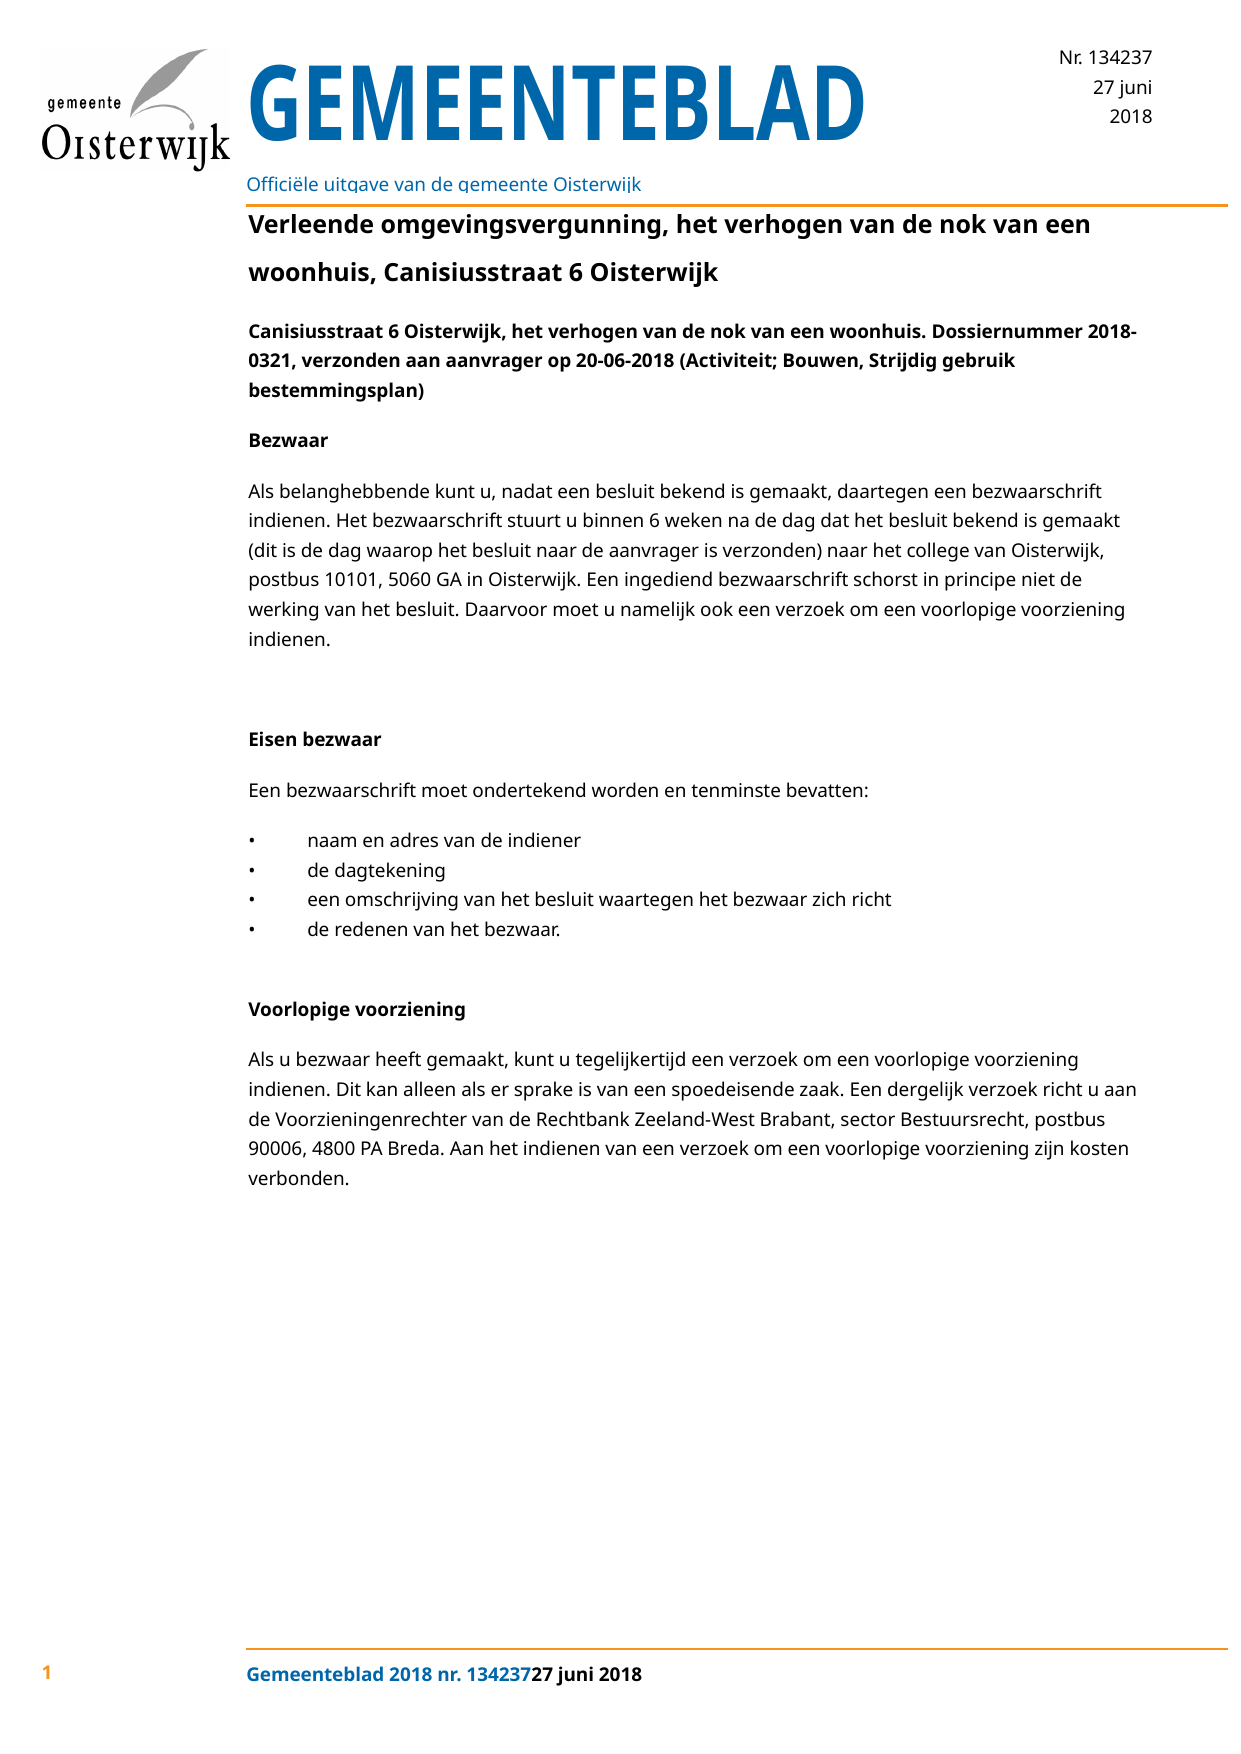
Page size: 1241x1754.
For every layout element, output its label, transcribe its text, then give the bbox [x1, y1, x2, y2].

list de dagtekening [248, 857, 1152, 883]
list naam en adres van de indiener [248, 827, 1152, 853]
list de redenen van het bezwaar. [248, 916, 1152, 942]
text Een bezwaarschrift moet ondertekend worden en tenminste bevatten: [248, 777, 1152, 803]
text Als belanghebbende kunt u, nadat een besluit bekend is gemaakt, daartegen een bezwaarschrift indienen. Het bezwaarschrift stuurt u binnen 6 weken na de dag dat het besluit bekend is gemaakt (dit is de dag waarop het besluit naar de aanvrager is verzonden) naar het college van Oisterwijk, postbus 10101, 5060 GA in Oisterwijk. Een ingediend bezwaarschrift schorst in principe niet de werking van het besluit. Daarvoor moet u namelijk ook een verzoek om een voorlopige voorziening indienen. [248, 478, 1152, 652]
text Eisen bezwaar [248, 727, 1152, 752]
text Canisiusstraat 6 Oisterwijk, het verhogen van de nok van een woonhuis. Dossiernummer 2018-0321, verzonden aan aanvrager op 20-06-2018 (Activiteit; Bouwen, Strijdig gebruik bestemmingsplan) [248, 318, 1152, 403]
text Verleende omgevingsvergunning, het verhogen van de nok van een woonhuis, Canisiusstraat 6 Oisterwijk [248, 207, 1152, 288]
text Als u bezwaar heeft gemaakt, kunt u tegelijkertijd een verzoek om een voorlopige voorziening indienen. Dit kan alleen als er sprake is van een spoedeisende zaak. Een dergelijk verzoek richt u aan de Voorzieningenrechter van de Rechtbank Zeeland-West Brabant, sector Bestuursrecht, postbus 90006, 4800 PA Breda. Aan het indienen van een verzoek om een voorlopige voorziening zijn kosten verbonden. [248, 1047, 1152, 1191]
text Voorlopige voorziening [248, 996, 1152, 1022]
text Bezwaar [248, 427, 1152, 453]
picture [41, 47, 231, 172]
list een omschrijving van het besluit waartegen het bezwaar zich richt [248, 887, 1152, 912]
